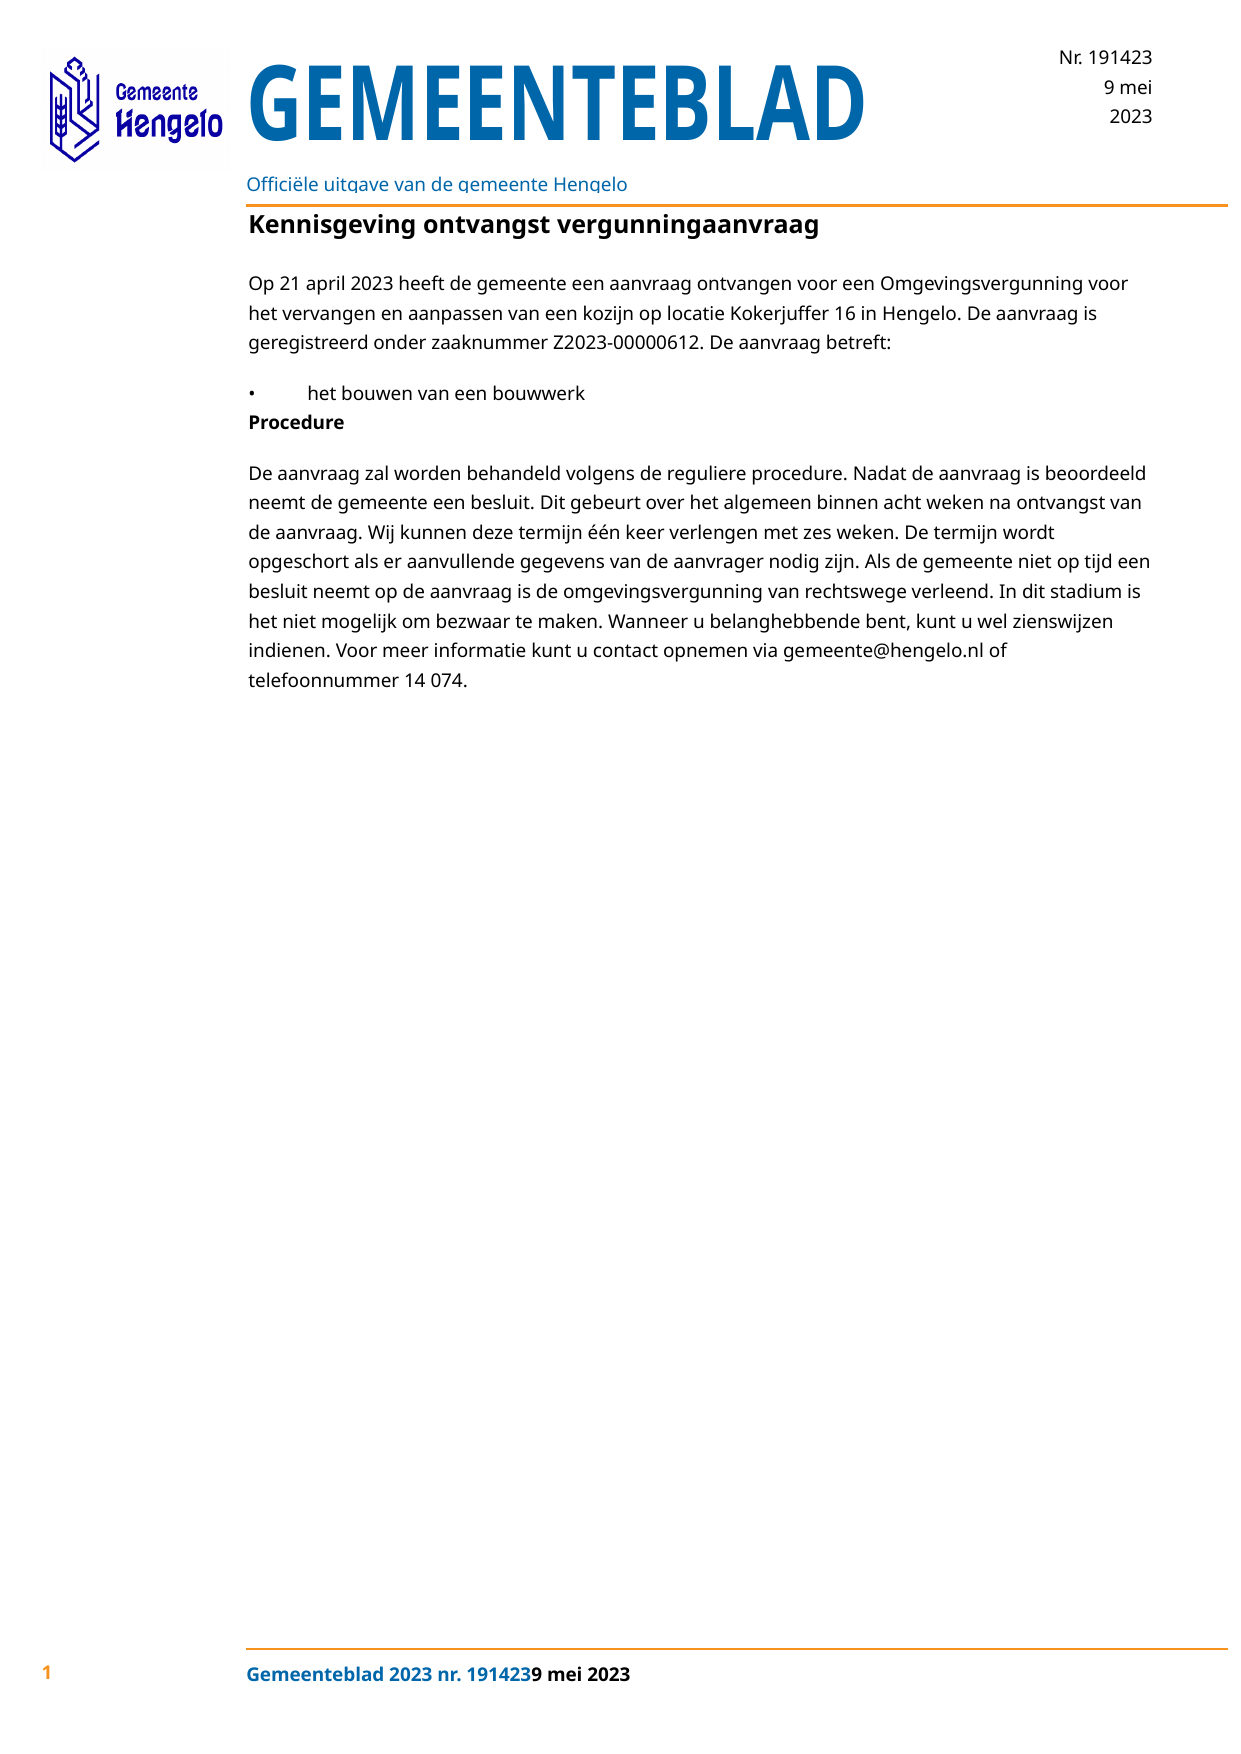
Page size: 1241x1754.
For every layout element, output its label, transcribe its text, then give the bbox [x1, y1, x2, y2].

text Procedure [248, 409, 1152, 435]
list het bouwen van een bouwwerk [248, 380, 1152, 406]
text Kennisgeving ontvangst vergunningaanvraag [248, 207, 1152, 241]
text Op 21 april 2023 heeft de gemeente een aanvraag ontvangen voor een Omgevingsvergunning voor het vervangen en aanpassen van een kozijn op locatie Kokerjuffer 16 in Hengelo. De aanvraag is geregistreerd onder zaaknummer Z2023-00000612. De aanvraag betreft: [248, 270, 1152, 355]
text De aanvraag zal worden behandeld volgens de reguliere procedure. Nadat de aanvraag is beoordeeld neemt de gemeente een besluit. Dit gebeurt over het algemeen binnen acht weken na ontvangst van de aanvraag. Wij kunnen deze termijn één keer verlengen met zes weken. De termijn wordt opgeschort als er aanvullende gegevens van de aanvrager nodig zijn. Als de gemeente niet op tijd een besluit neemt op de aanvraag is de omgevingsvergunning van rechtswege verleend. In dit stadium is het niet mogelijk om bezwaar te maken. Wanneer u belanghebbende bent, kunt u wel zienswijzen indienen. Voor meer informatie kunt u contact opnemen via gemeente@hengelo.nl of telefoonnummer 14 074. [248, 460, 1152, 693]
picture [41, 47, 231, 172]
